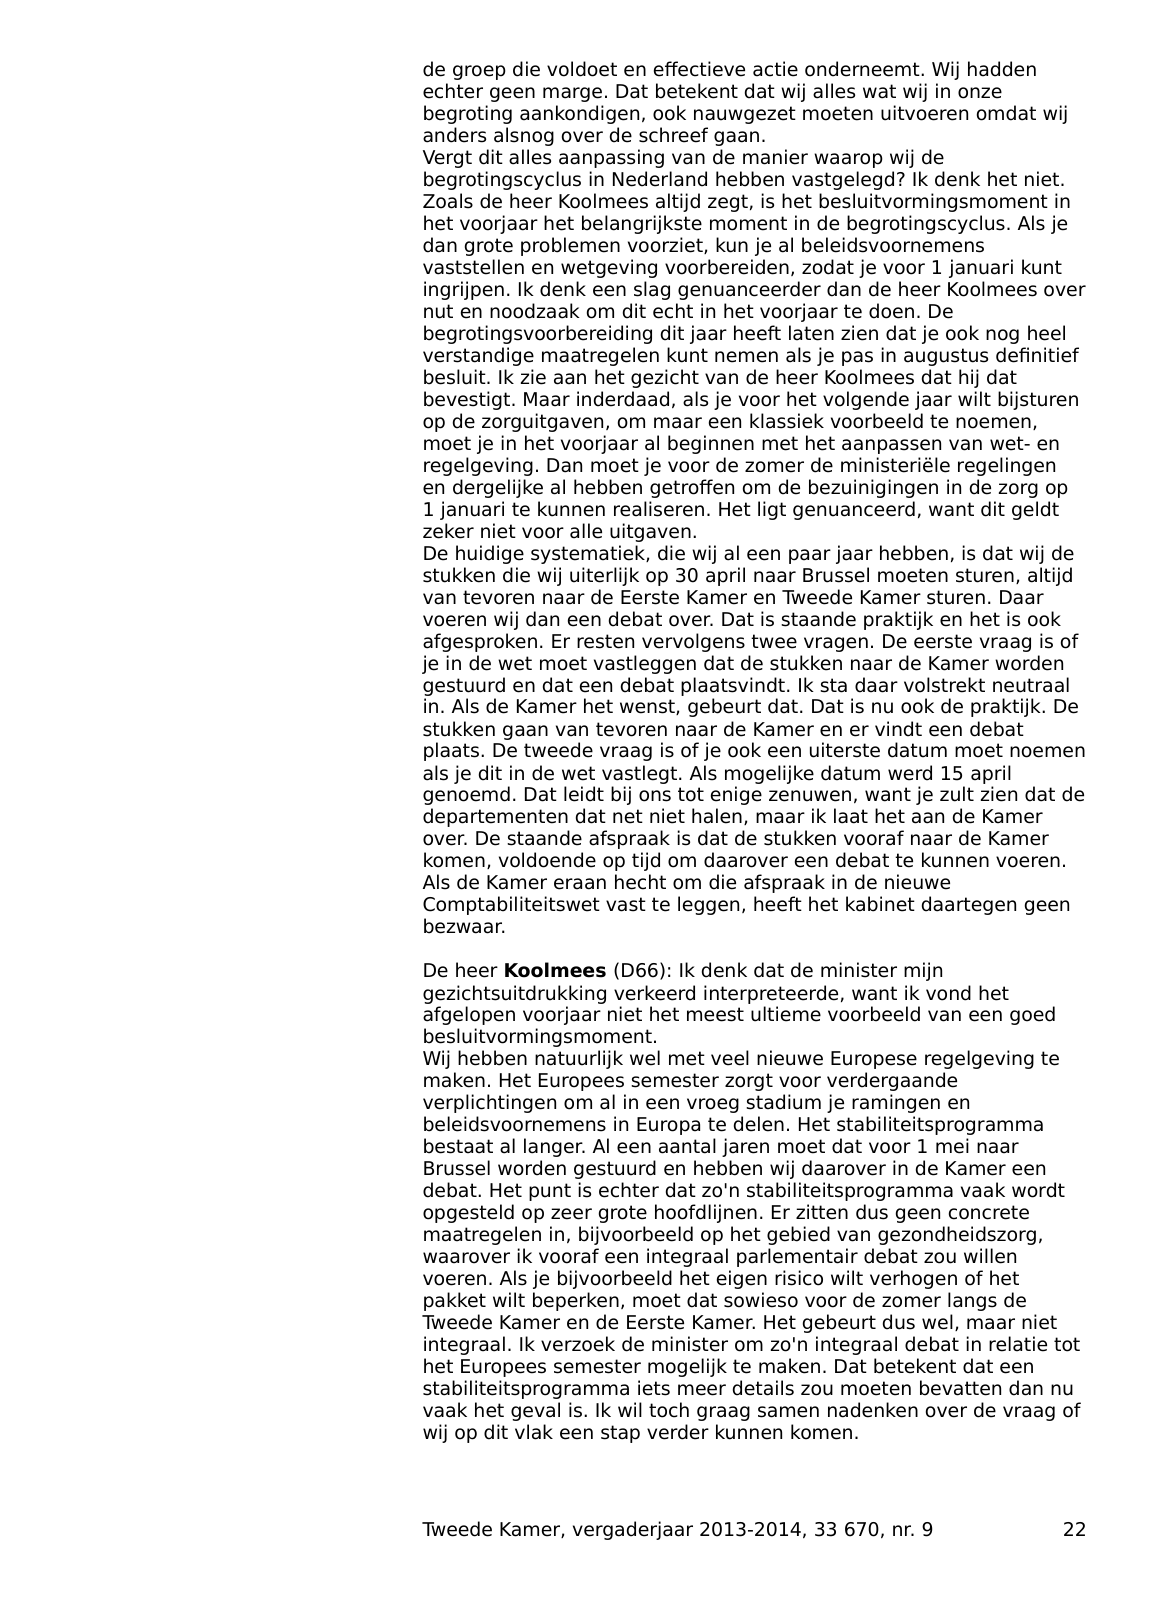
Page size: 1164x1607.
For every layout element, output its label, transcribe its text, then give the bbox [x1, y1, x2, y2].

text Vergt dit alles aanpassing van de manier waarop wij de begrotingscyclus in Nederland hebben vastgelegd? Ik denk het niet. Zoals de heer Koolmees altijd zegt, is het besluitvormingsmoment in het voorjaar het belangrijkste moment in de begrotingscyclus. Als je dan grote problemen voorziet, kun je al beleidsvoornemens vaststellen en wetgeving voorbereiden, zodat je voor 1 januari kunt ingrijpen. Ik denk een slag genuanceerder dan de heer Koolmees over nut en noodzaak om dit echt in het voorjaar te doen. De begrotingsvoorbereiding dit jaar heeft laten zien dat je ook nog heel verstandige maatregelen kunt nemen als je pas in augustus definitief besluit. Ik zie aan het gezicht van de heer Koolmees dat hij dat bevestigt. Maar inderdaad, als je voor het volgende jaar wilt bijsturen op de zorguitgaven, om maar een klassiek voorbeeld te noemen, moet je in het voorjaar al beginnen met het aanpassen van wet- en regelgeving. Dan moet je voor de zomer de ministeriële regelingen en dergelijke al hebben getroffen om de bezuinigingen in de zorg op 1 januari te kunnen realiseren. Het ligt genuanceerd, want dit geldt zeker niet voor alle uitgaven. [422, 147, 1087, 543]
text de groep die voldoet en effectieve actie onderneemt. Wij hadden echter geen marge. Dat betekent dat wij alles wat wij in onze begroting aankondigen, ook nauwgezet moeten uitvoeren omdat wij anders alsnog over de schreef gaan. [422, 59, 1087, 147]
text De heer Koolmees (D66): Ik denk dat de minister mijn gezichtsuitdrukking verkeerd interpreteerde, want ik vond het afgelopen voorjaar niet het meest ultieme voorbeeld van een goed besluitvormingsmoment. [422, 960, 1087, 1048]
text Wij hebben natuurlijk wel met veel nieuwe Europese regelgeving te maken. Het Europees semester zorgt voor verdergaande verplichtingen om al in een vroeg stadium je ramingen en beleidsvoornemens in Europa te delen. Het stabiliteitsprogramma bestaat al langer. Al een aantal jaren moet dat voor 1 mei naar Brussel worden gestuurd en hebben wij daarover in de Kamer een debat. Het punt is echter dat zo'n stabiliteitsprogramma vaak wordt opgesteld op zeer grote hoofdlijnen. Er zitten dus geen concrete maatregelen in, bijvoorbeeld op het gebied van gezondheidszorg, waarover ik vooraf een integraal parlementair debat zou willen voeren. Als je bijvoorbeeld het eigen risico wilt verhogen of het pakket wilt beperken, moet dat sowieso voor de zomer langs de Tweede Kamer en de Eerste Kamer. Het gebeurt dus wel, maar niet integraal. Ik verzoek de minister om zo'n integraal debat in relatie tot het Europees semester mogelijk te maken. Dat betekent dat een stabiliteitsprogramma iets meer details zou moeten bevatten dan nu vaak het geval is. Ik wil toch graag samen nadenken over de vraag of wij op dit vlak een stap verder kunnen komen. [422, 1048, 1087, 1444]
text De huidige systematiek, die wij al een paar jaar hebben, is dat wij de stukken die wij uiterlijk op 30 april naar Brussel moeten sturen, altijd van tevoren naar de Eerste Kamer en Tweede Kamer sturen. Daar voeren wij dan een debat over. Dat is staande praktijk en het is ook afgesproken. Er resten vervolgens twee vragen. De eerste vraag is of je in de wet moet vastleggen dat de stukken naar de Kamer worden gestuurd en dat een debat plaatsvindt. Ik sta daar volstrekt neutraal in. Als de Kamer het wenst, gebeurt dat. Dat is nu ook de praktijk. De stukken gaan van tevoren naar de Kamer en er vindt een debat plaats. De tweede vraag is of je ook een uiterste datum moet noemen als je dit in de wet vastlegt. Als mogelijke datum werd 15 april genoemd. Dat leidt bij ons tot enige zenuwen, want je zult zien dat de departementen dat net niet halen, maar ik laat het aan de Kamer over. De staande afspraak is dat de stukken vooraf naar de Kamer komen, voldoende op tijd om daarover een debat te kunnen voeren. Als de Kamer eraan hecht om die afspraak in de nieuwe Comptabiliteitswet vast te leggen, heeft het kabinet daartegen geen bezwaar. [422, 543, 1087, 938]
